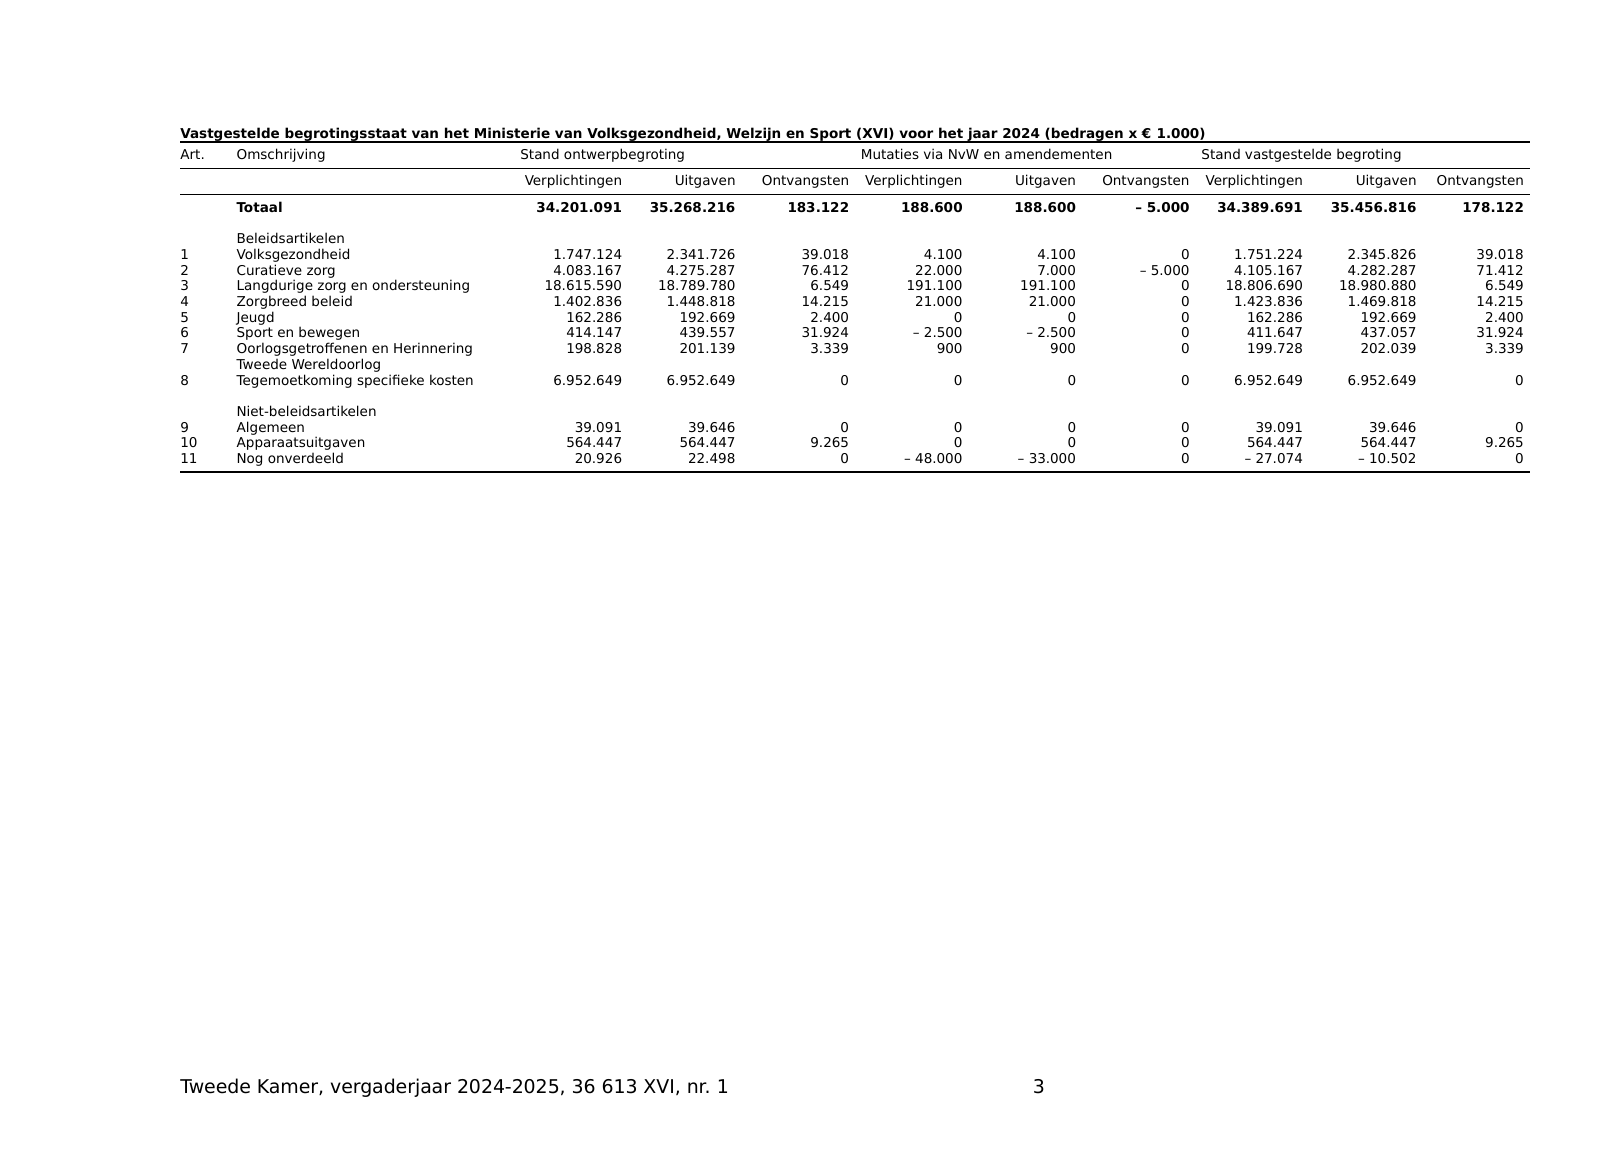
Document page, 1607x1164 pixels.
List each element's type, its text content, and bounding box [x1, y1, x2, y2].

table_cell 0 [1422, 420, 1529, 435]
table_cell [628, 231, 741, 247]
table_cell [1195, 215, 1309, 231]
table_cell [1422, 231, 1529, 247]
table_cell 188.600 [968, 195, 1082, 215]
table_cell [180, 404, 231, 419]
table_cell [741, 215, 855, 231]
table_cell [1309, 231, 1422, 247]
table_cell 8 [180, 373, 231, 388]
table_cell [628, 388, 741, 404]
table_cell [1309, 388, 1422, 404]
table_cell 192.669 [628, 310, 741, 325]
table_cell 0 [1082, 420, 1195, 435]
table_cell 35.268.216 [628, 195, 741, 215]
table_cell [1309, 215, 1422, 231]
table_cell [180, 195, 231, 215]
table_cell 39.091 [514, 420, 628, 435]
table_cell 3 [180, 278, 231, 294]
table_cell 2.400 [1422, 310, 1529, 325]
table_cell 437.057 [1309, 325, 1422, 341]
table_cell [855, 231, 968, 247]
table_cell 6.952.649 [1195, 373, 1309, 388]
table_cell 0 [1082, 435, 1195, 451]
table_cell 2 [180, 262, 231, 278]
table_cell [741, 388, 855, 404]
table_cell 1.469.818 [1309, 294, 1422, 309]
table_cell Zorgbreed beleid [231, 294, 514, 309]
table_cell 31.924 [741, 325, 855, 341]
table_cell [628, 215, 741, 231]
table_cell 0 [1422, 373, 1529, 388]
table_cell 6 [180, 325, 231, 341]
table_cell Ontvangsten [741, 169, 855, 194]
table_cell 3.339 [1422, 341, 1529, 372]
table_cell 183.122 [741, 195, 855, 215]
table_cell Stand vastgestelde begroting [1195, 143, 1529, 167]
table_cell 0 [1082, 294, 1195, 309]
table_cell [741, 404, 855, 419]
table_cell 4 [180, 294, 231, 309]
table_cell 2.341.726 [628, 247, 741, 262]
table_cell 9.265 [741, 435, 855, 451]
table_cell [514, 215, 628, 231]
table_cell [741, 231, 855, 247]
table_cell 0 [968, 310, 1082, 325]
table_cell 0 [855, 420, 968, 435]
table_cell 20.926 [514, 451, 628, 471]
table_cell 14.215 [1422, 294, 1529, 309]
table_cell 76.412 [741, 262, 855, 278]
table_cell 22.498 [628, 451, 741, 471]
table_header Vastgestelde begrotingsstaat van het Ministerie van Volksgezondheid, Welzijn en Sport (XVI) voor het jaar 2024 (bedragen x € 1.000) [180, 126, 1529, 141]
table_cell [855, 404, 968, 419]
table_cell [231, 169, 514, 194]
table_cell [1082, 215, 1195, 231]
table_cell [1422, 215, 1529, 231]
table_cell 18.980.880 [1309, 278, 1422, 294]
table_cell 900 [968, 341, 1082, 372]
table_cell 4.105.167 [1195, 262, 1309, 278]
table_cell 191.100 [968, 278, 1082, 294]
table_cell 188.600 [855, 195, 968, 215]
table_cell – 27.074 [1195, 451, 1309, 471]
table_cell 3.339 [741, 341, 855, 372]
table_cell 6.549 [1422, 278, 1529, 294]
table_cell [968, 231, 1082, 247]
table_cell 900 [855, 341, 968, 372]
table_cell Niet-beleidsartikelen [231, 404, 514, 419]
table_cell 34.389.691 [1195, 195, 1309, 215]
table_cell Apparaatsuitgaven [231, 435, 514, 451]
table_cell [231, 388, 514, 404]
table_cell Verplichtingen [1195, 169, 1309, 194]
table_cell [1195, 388, 1309, 404]
table_cell 6.549 [741, 278, 855, 294]
table_cell [1082, 388, 1195, 404]
table_cell [1195, 231, 1309, 247]
table_cell 1.448.818 [628, 294, 741, 309]
table_cell – 48.000 [855, 451, 968, 471]
table_cell 31.924 [1422, 325, 1529, 341]
table_cell 0 [1082, 278, 1195, 294]
table_cell Beleidsartikelen [231, 231, 514, 247]
table_cell [855, 388, 968, 404]
table_cell [1309, 404, 1422, 419]
table_cell Nog onverdeeld [231, 451, 514, 471]
table_cell [180, 169, 231, 194]
table_cell 6.952.649 [1309, 373, 1422, 388]
table_cell 199.728 [1195, 341, 1309, 372]
table_cell 39.646 [628, 420, 741, 435]
table_cell [514, 404, 628, 419]
table_cell 0 [855, 310, 968, 325]
table_cell Mutaties via NvW en amendementen [855, 143, 1195, 167]
table_cell [1082, 404, 1195, 419]
table_cell 192.669 [1309, 310, 1422, 325]
table_cell [1082, 231, 1195, 247]
table_cell 7.000 [968, 262, 1082, 278]
table_cell 0 [855, 373, 968, 388]
table_cell 4.275.287 [628, 262, 741, 278]
table_cell 411.647 [1195, 325, 1309, 341]
table_cell Stand ontwerpbegroting [514, 143, 855, 167]
table_cell 21.000 [855, 294, 968, 309]
table_cell Sport en bewegen [231, 325, 514, 341]
table_cell Ontvangsten [1422, 169, 1529, 194]
table_cell 5 [180, 310, 231, 325]
table_cell 162.286 [514, 310, 628, 325]
table_cell 22.000 [855, 262, 968, 278]
table_cell 4.100 [855, 247, 968, 262]
table_cell [231, 215, 514, 231]
table_cell Oorlogsgetroffenen en Herinnering Tweede Wereldoorlog [231, 341, 514, 372]
table_cell 4.100 [968, 247, 1082, 262]
table_cell 4.282.287 [1309, 262, 1422, 278]
table_cell 2.400 [741, 310, 855, 325]
table_cell 6.952.649 [514, 373, 628, 388]
table_cell 0 [741, 373, 855, 388]
table_cell 18.789.780 [628, 278, 741, 294]
table_cell [628, 404, 741, 419]
table_cell 7 [180, 341, 231, 372]
table_cell [180, 231, 231, 247]
table_cell 0 [741, 451, 855, 471]
table_cell 35.456.816 [1309, 195, 1422, 215]
table_cell [968, 388, 1082, 404]
table_cell 0 [1082, 310, 1195, 325]
table_cell 39.646 [1309, 420, 1422, 435]
table_cell 0 [1082, 373, 1195, 388]
table_cell 39.018 [741, 247, 855, 262]
table_cell 34.201.091 [514, 195, 628, 215]
table_cell 162.286 [1195, 310, 1309, 325]
table_cell [968, 404, 1082, 419]
table_cell 10 [180, 435, 231, 451]
table_cell – 33.000 [968, 451, 1082, 471]
table_cell Volksgezondheid [231, 247, 514, 262]
table_cell [514, 231, 628, 247]
table_cell – 5.000 [1082, 195, 1195, 215]
table_cell [1195, 404, 1309, 419]
table_cell [514, 388, 628, 404]
table_cell 2.345.826 [1309, 247, 1422, 262]
table_cell [968, 215, 1082, 231]
table_cell Ontvangsten [1082, 169, 1195, 194]
table_cell [855, 215, 968, 231]
table_cell Tegemoetkoming specifieke kosten [231, 373, 514, 388]
table_cell 1.747.124 [514, 247, 628, 262]
table_cell – 2.500 [968, 325, 1082, 341]
table_cell 0 [1082, 247, 1195, 262]
table_cell [180, 388, 231, 404]
table_cell 18.806.690 [1195, 278, 1309, 294]
table_cell 564.447 [1195, 435, 1309, 451]
table_cell 191.100 [855, 278, 968, 294]
table_cell Jeugd [231, 310, 514, 325]
table_cell 39.091 [1195, 420, 1309, 435]
table_cell Uitgaven [968, 169, 1082, 194]
table_cell Curatieve zorg [231, 262, 514, 278]
table_cell 21.000 [968, 294, 1082, 309]
table_cell 6.952.649 [628, 373, 741, 388]
table_cell 439.557 [628, 325, 741, 341]
table_cell [180, 215, 231, 231]
table_cell 71.412 [1422, 262, 1529, 278]
table_cell 564.447 [628, 435, 741, 451]
table_cell 201.139 [628, 341, 741, 372]
table_cell 14.215 [741, 294, 855, 309]
table_cell 4.083.167 [514, 262, 628, 278]
table_cell 0 [968, 420, 1082, 435]
table_cell 0 [1082, 325, 1195, 341]
table_cell 1 [180, 247, 231, 262]
table_cell – 10.502 [1309, 451, 1422, 471]
table_cell 1.751.224 [1195, 247, 1309, 262]
table_cell 9.265 [1422, 435, 1529, 451]
table_cell Verplichtingen [514, 169, 628, 194]
table_cell 9 [180, 420, 231, 435]
table_cell 0 [741, 420, 855, 435]
table_cell 178.122 [1422, 195, 1529, 215]
table_cell Verplichtingen [855, 169, 968, 194]
table_cell 0 [1422, 451, 1529, 471]
table_cell 564.447 [1309, 435, 1422, 451]
table_cell Langdurige zorg en ondersteuning [231, 278, 514, 294]
table_cell 1.423.836 [1195, 294, 1309, 309]
table_cell 11 [180, 451, 231, 471]
table_cell 0 [1082, 451, 1195, 471]
table_cell Uitgaven [1309, 169, 1422, 194]
table_cell 564.447 [514, 435, 628, 451]
table_cell – 2.500 [855, 325, 968, 341]
table_cell Art. [180, 143, 231, 167]
table_cell [1422, 388, 1529, 404]
table_cell 1.402.836 [514, 294, 628, 309]
table_cell 0 [1082, 341, 1195, 372]
table_cell 39.018 [1422, 247, 1529, 262]
table_cell 202.039 [1309, 341, 1422, 372]
table_cell Totaal [231, 195, 514, 215]
table_cell Omschrijving [231, 143, 514, 167]
table_cell Algemeen [231, 420, 514, 435]
table_cell – 5.000 [1082, 262, 1195, 278]
table_cell [1422, 404, 1529, 419]
table_cell 18.615.590 [514, 278, 628, 294]
table_cell 198.828 [514, 341, 628, 372]
table_cell 414.147 [514, 325, 628, 341]
table_cell 0 [855, 435, 968, 451]
table_cell 0 [968, 435, 1082, 451]
table_cell 0 [968, 373, 1082, 388]
table_cell Uitgaven [628, 169, 741, 194]
